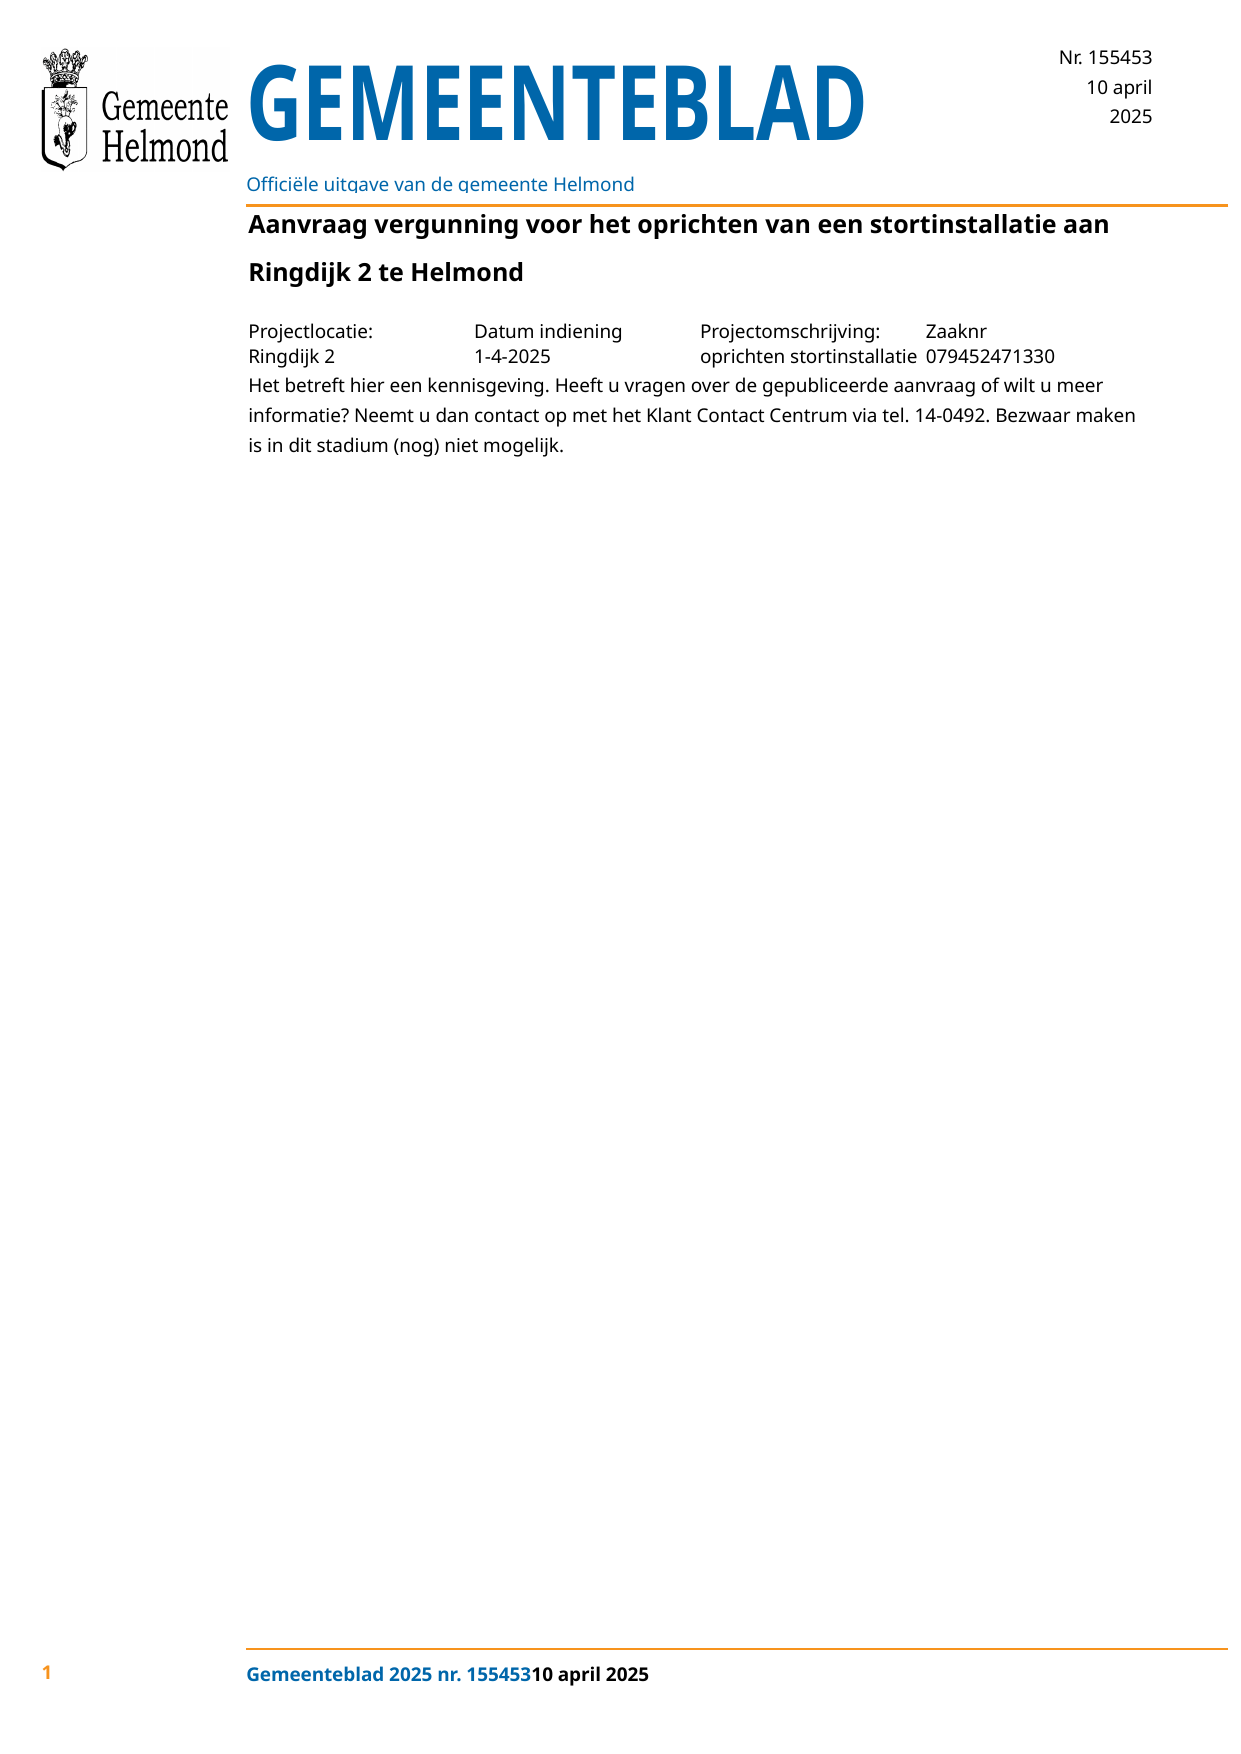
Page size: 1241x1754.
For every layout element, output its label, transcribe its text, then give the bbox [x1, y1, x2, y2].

table_header Datum indiening [474, 318, 700, 344]
table_cell 1-4-2025 [474, 344, 700, 369]
text Aanvraag vergunning voor het oprichten van een stortinstallatie aan Ringdijk 2 te Helmond [248, 207, 1152, 288]
table_cell 079452471330 [926, 344, 1152, 369]
table_header Projectomschrijving: [700, 318, 926, 344]
picture [41, 47, 231, 172]
text Het betreft hier een kennisgeving. Heeft u vragen over de gepubliceerde aanvraag of wilt u meer informatie? Neemt u dan contact op met het Klant Contact Centrum via tel. 14-0492. Bezwaar maken is in dit stadium (nog) niet mogelijk. [248, 373, 1152, 458]
table_header Projectlocatie: [248, 318, 474, 344]
table_cell oprichten stortinstallatie [700, 344, 926, 369]
table_header Zaaknr [926, 318, 1152, 344]
table_cell Ringdijk 2 [248, 344, 474, 369]
